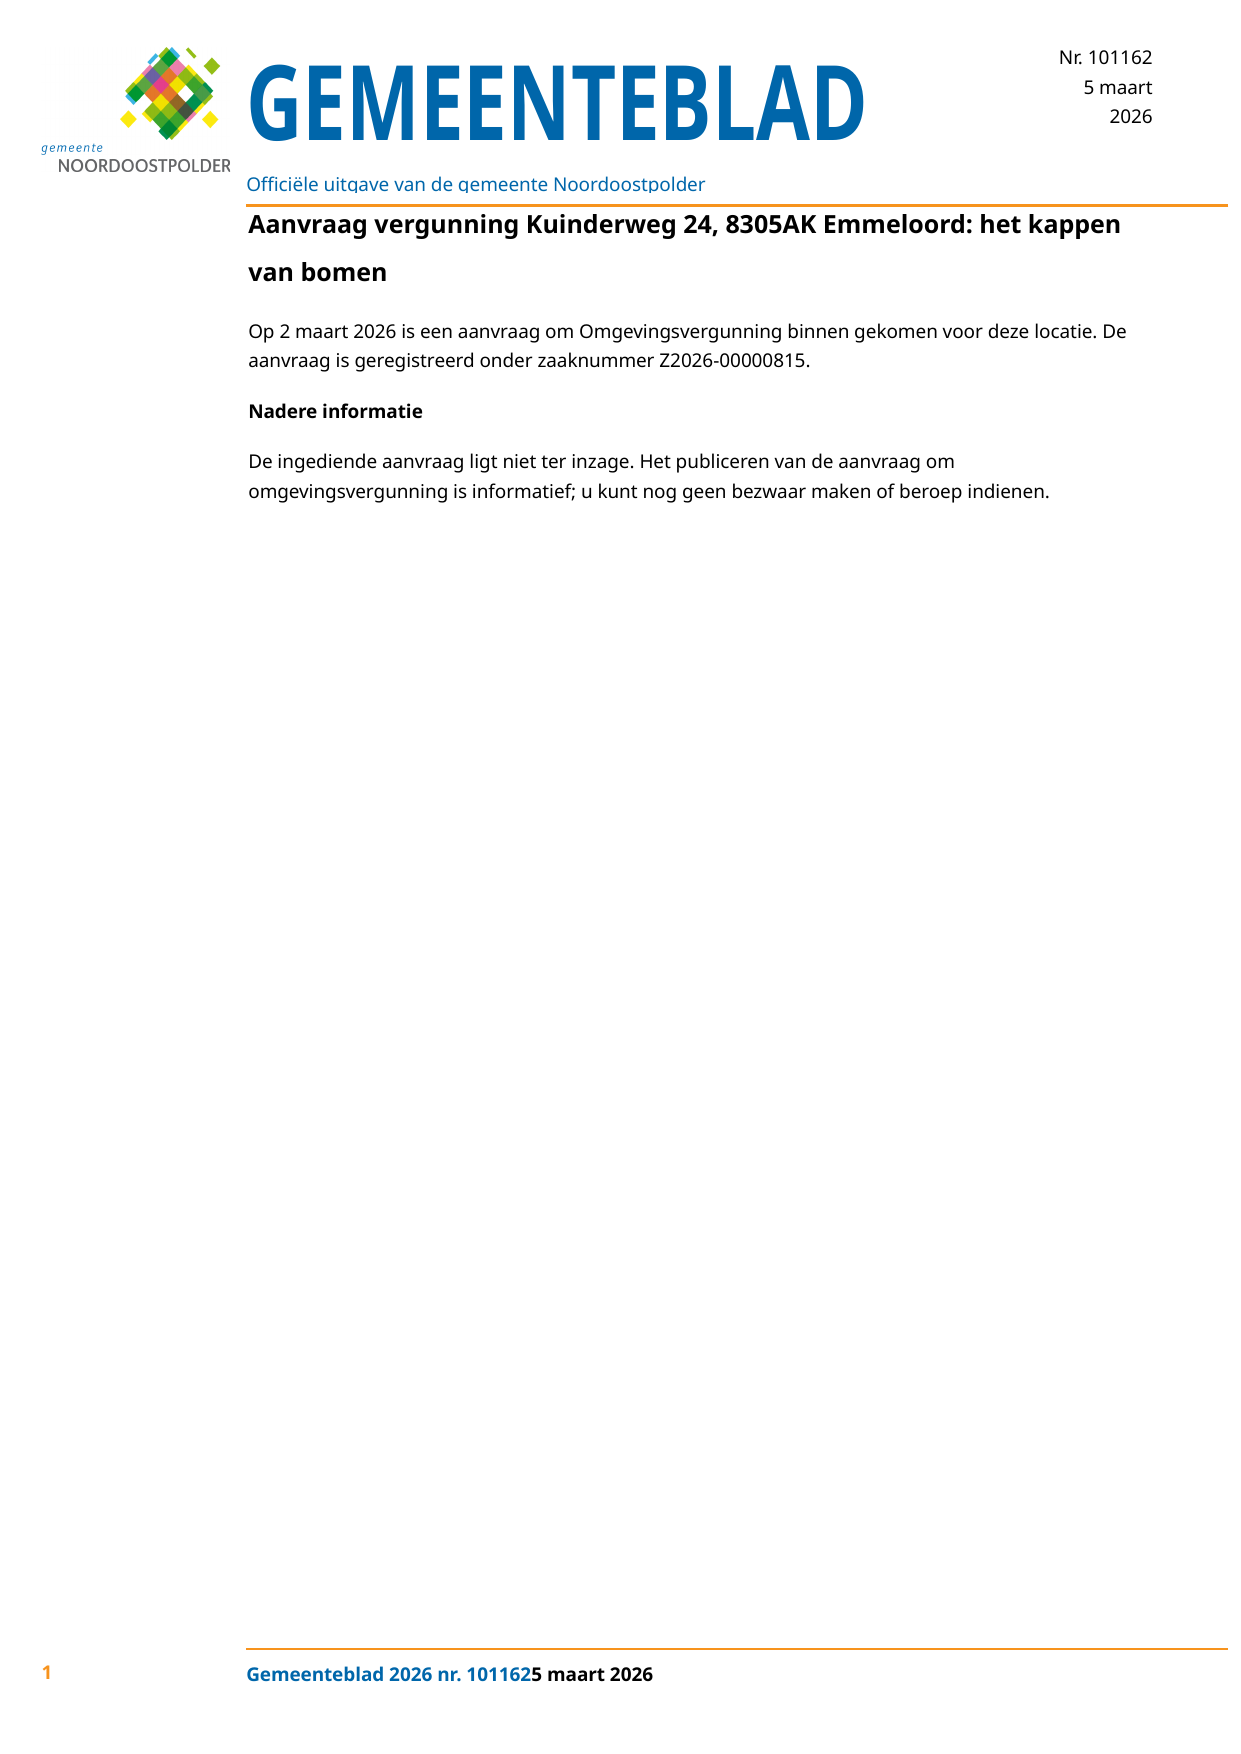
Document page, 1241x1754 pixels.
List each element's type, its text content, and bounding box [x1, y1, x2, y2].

text Aanvraag vergunning Kuinderweg 24, 8305AK Emmeloord: het kappen van bomen [248, 207, 1152, 288]
picture [41, 47, 231, 172]
text De ingediende aanvraag ligt niet ter inzage. Het publiceren van de aanvraag om omgevingsvergunning is informatief; u kunt nog geen bezwaar maken of beroep indienen. [248, 448, 1152, 504]
text Op 2 maart 2026 is een aanvraag om Omgevingsvergunning binnen gekomen voor deze locatie. De aanvraag is geregistreerd onder zaaknummer Z2026-00000815. [248, 318, 1152, 373]
text Nadere informatie [248, 398, 1152, 424]
